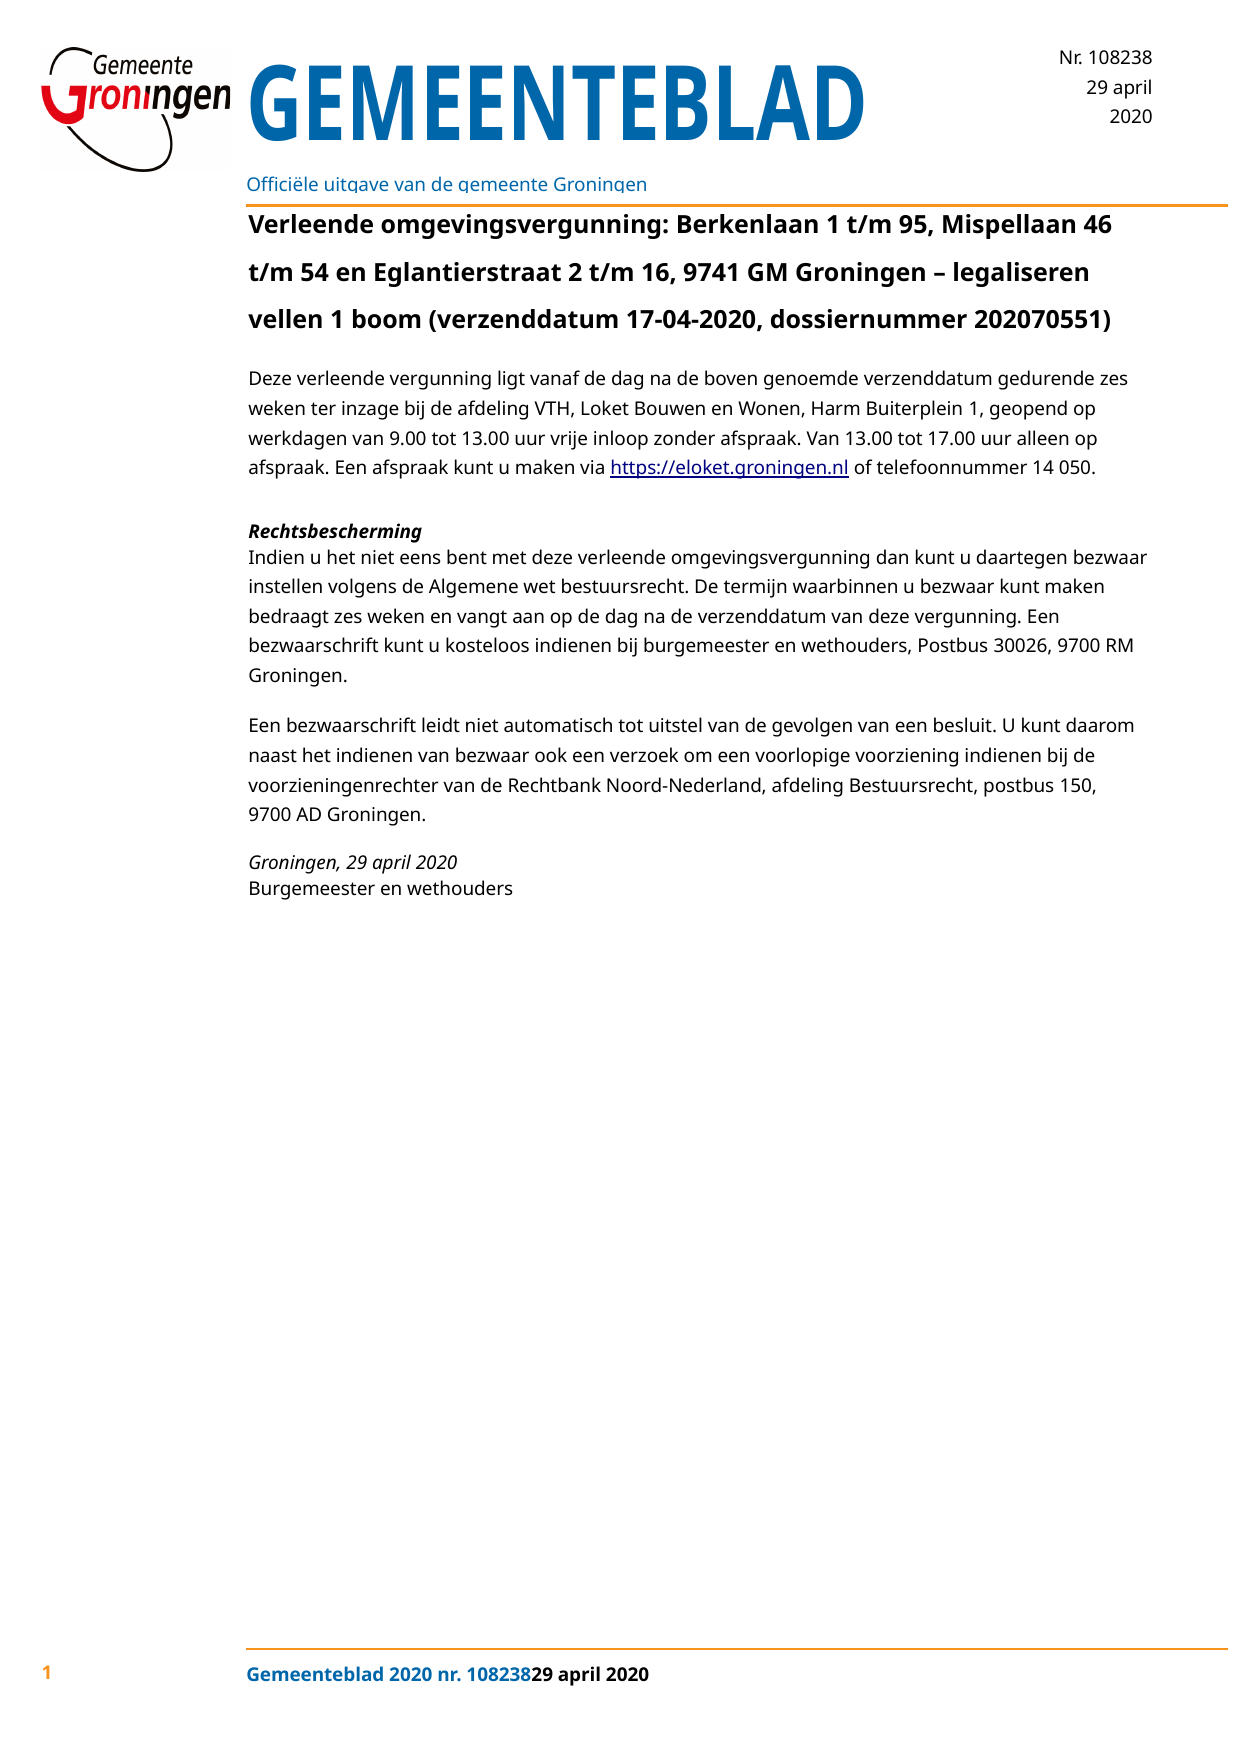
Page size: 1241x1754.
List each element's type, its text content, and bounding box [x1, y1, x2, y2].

text Rechtsbescherming [248, 518, 1152, 544]
text Een bezwaarschrift leidt niet automatisch tot uitstel van de gevolgen van een besluit. U kunt daarom naast het indienen van bezwaar ook een verzoek om een voorlopige voorziening indienen bij de voorzieningenrechter van de Rechtbank Noord-Nederland, afdeling Bestuursrecht, postbus 150, 9700 AD Groningen. [248, 713, 1152, 827]
picture [41, 47, 231, 172]
text Burgemeester en wethouders [248, 875, 1152, 901]
text Indien u het niet eens bent met deze verleende omgevingsvergunning dan kunt u daartegen bezwaar instellen volgens de Algemene wet bestuursrecht. De termijn waarbinnen u bezwaar kunt maken bedraagt zes weken en vangt aan op de dag na de verzenddatum van deze vergunning. Een bezwaarschrift kunt u kosteloos indienen bij burgemeester en wethouders, Postbus 30026, 9700 RM Groningen. [248, 544, 1152, 688]
text Deze verleende vergunning ligt vanaf de dag na de boven genoemde verzenddatum gedurende zes weken ter inzage bij de afdeling VTH, Loket Bouwen en Wonen, Harm Buiterplein 1, geopend op werkdagen van 9.00 tot 13.00 uur vrije inloop zonder afspraak. Van 13.00 tot 17.00 uur alleen op afspraak. Een afspraak kunt u maken via https://eloket.groningen.nl of telefoonnummer 14 050. [248, 366, 1152, 480]
text Groningen, 29 april 2020 [248, 849, 1152, 875]
text Verleende omgevingsvergunning: Berkenlaan 1 t/m 95, Mispellaan 46 t/m 54 en Eglantierstraat 2 t/m 16, 9741 GM Groningen – legaliseren vellen 1 boom (verzenddatum 17-04-2020, dossiernummer 202070551) [248, 207, 1152, 336]
